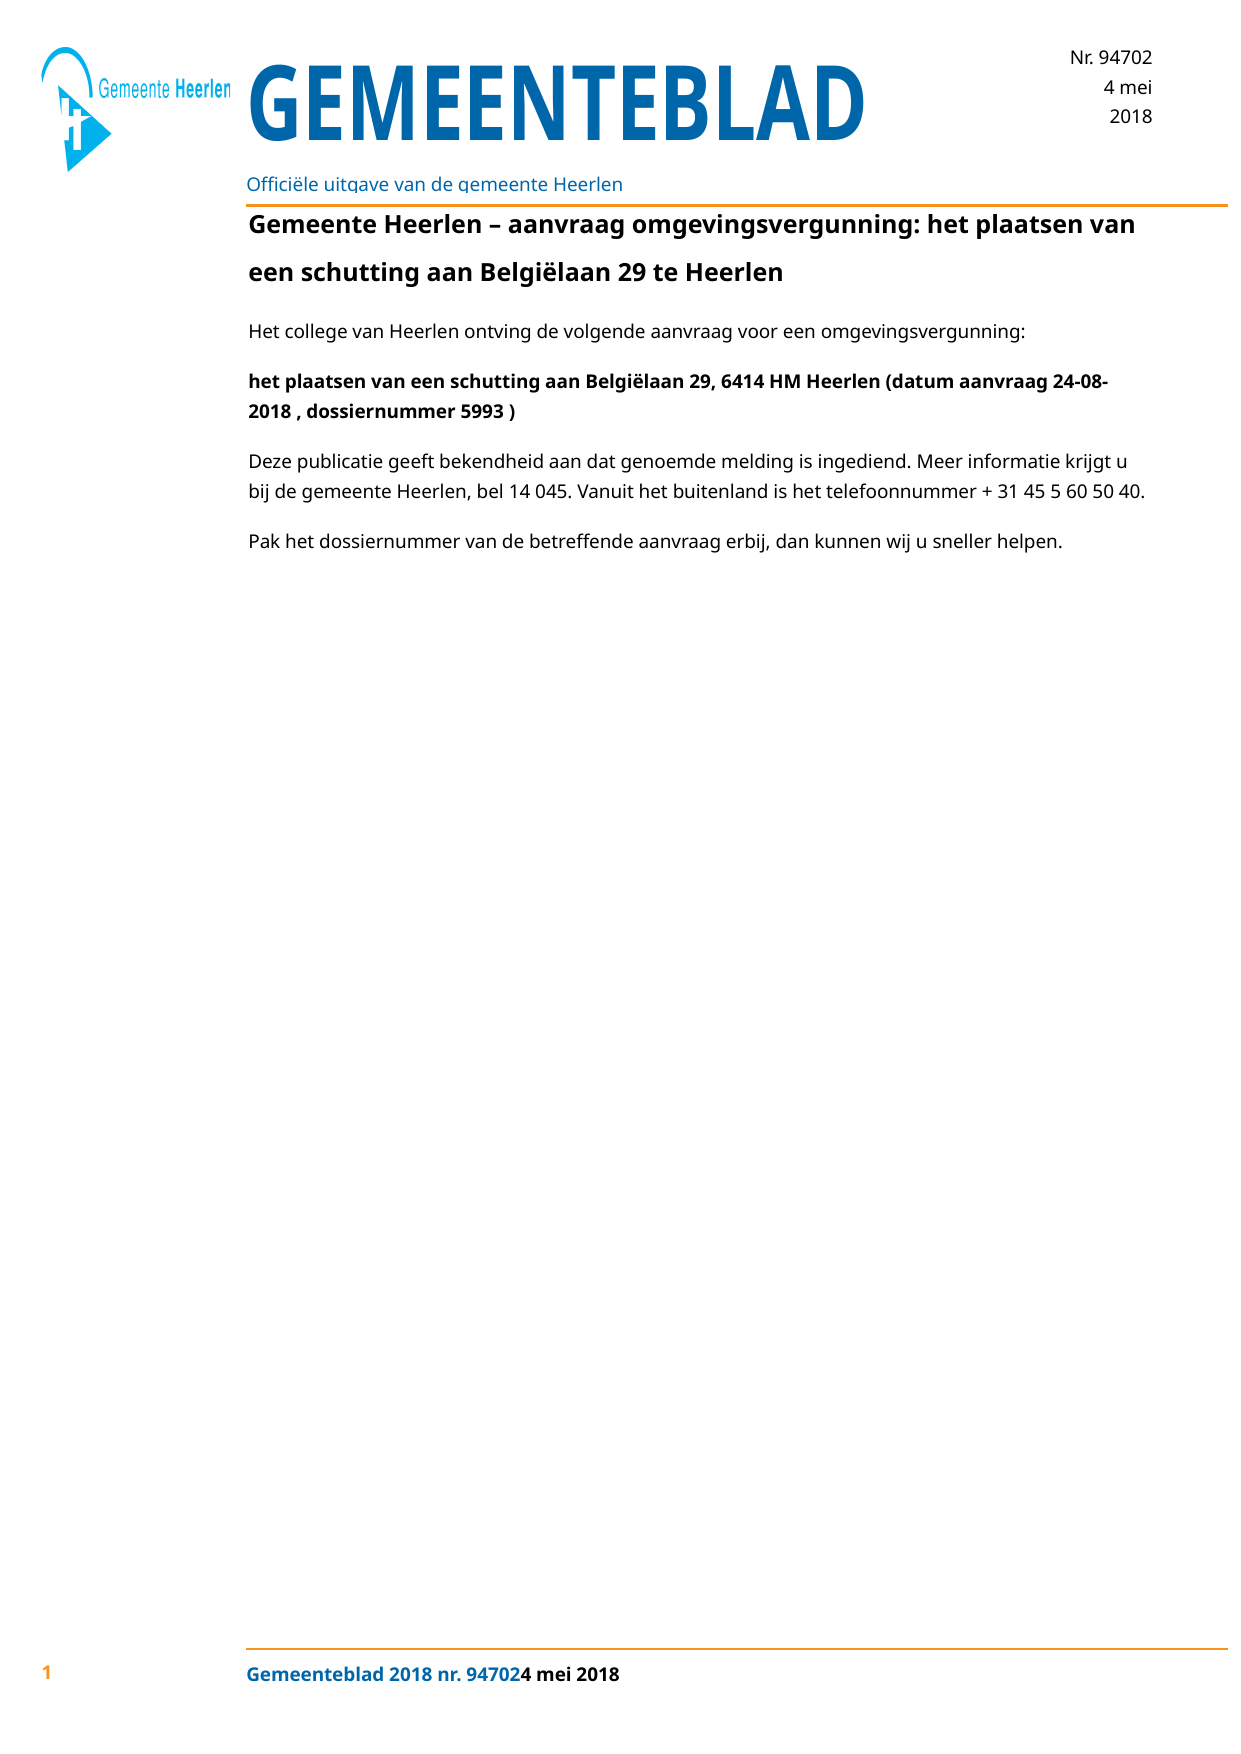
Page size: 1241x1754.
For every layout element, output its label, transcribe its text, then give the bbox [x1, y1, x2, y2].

picture [41, 47, 58, 70]
text Het college van Heerlen ontving de volgende aanvraag voor een omgevingsvergunning: [248, 318, 1152, 344]
text Pak het dossiernummer van de betreffende aanvraag erbij, dan kunnen wij u sneller helpen. [248, 528, 1152, 554]
text Gemeente Heerlen – aanvraag omgevingsvergunning: het plaatsen van een schutting aan Belgiëlaan 29 te Heerlen [248, 207, 1152, 288]
text Deze publicatie geeft bekendheid aan dat genoemde melding is ingediend. Meer informatie krijgt u bij de gemeente Heerlen, bel 14 045. Vanuit het buitenland is het telefoonnummer + 31 45 5 60 50 40. [248, 448, 1152, 504]
picture [41, 47, 231, 172]
text het plaatsen van een schutting aan Belgiëlaan 29, 6414 HM Heerlen (datum aanvraag 24-08-2018 , dossiernummer 5993 ) [248, 368, 1152, 424]
